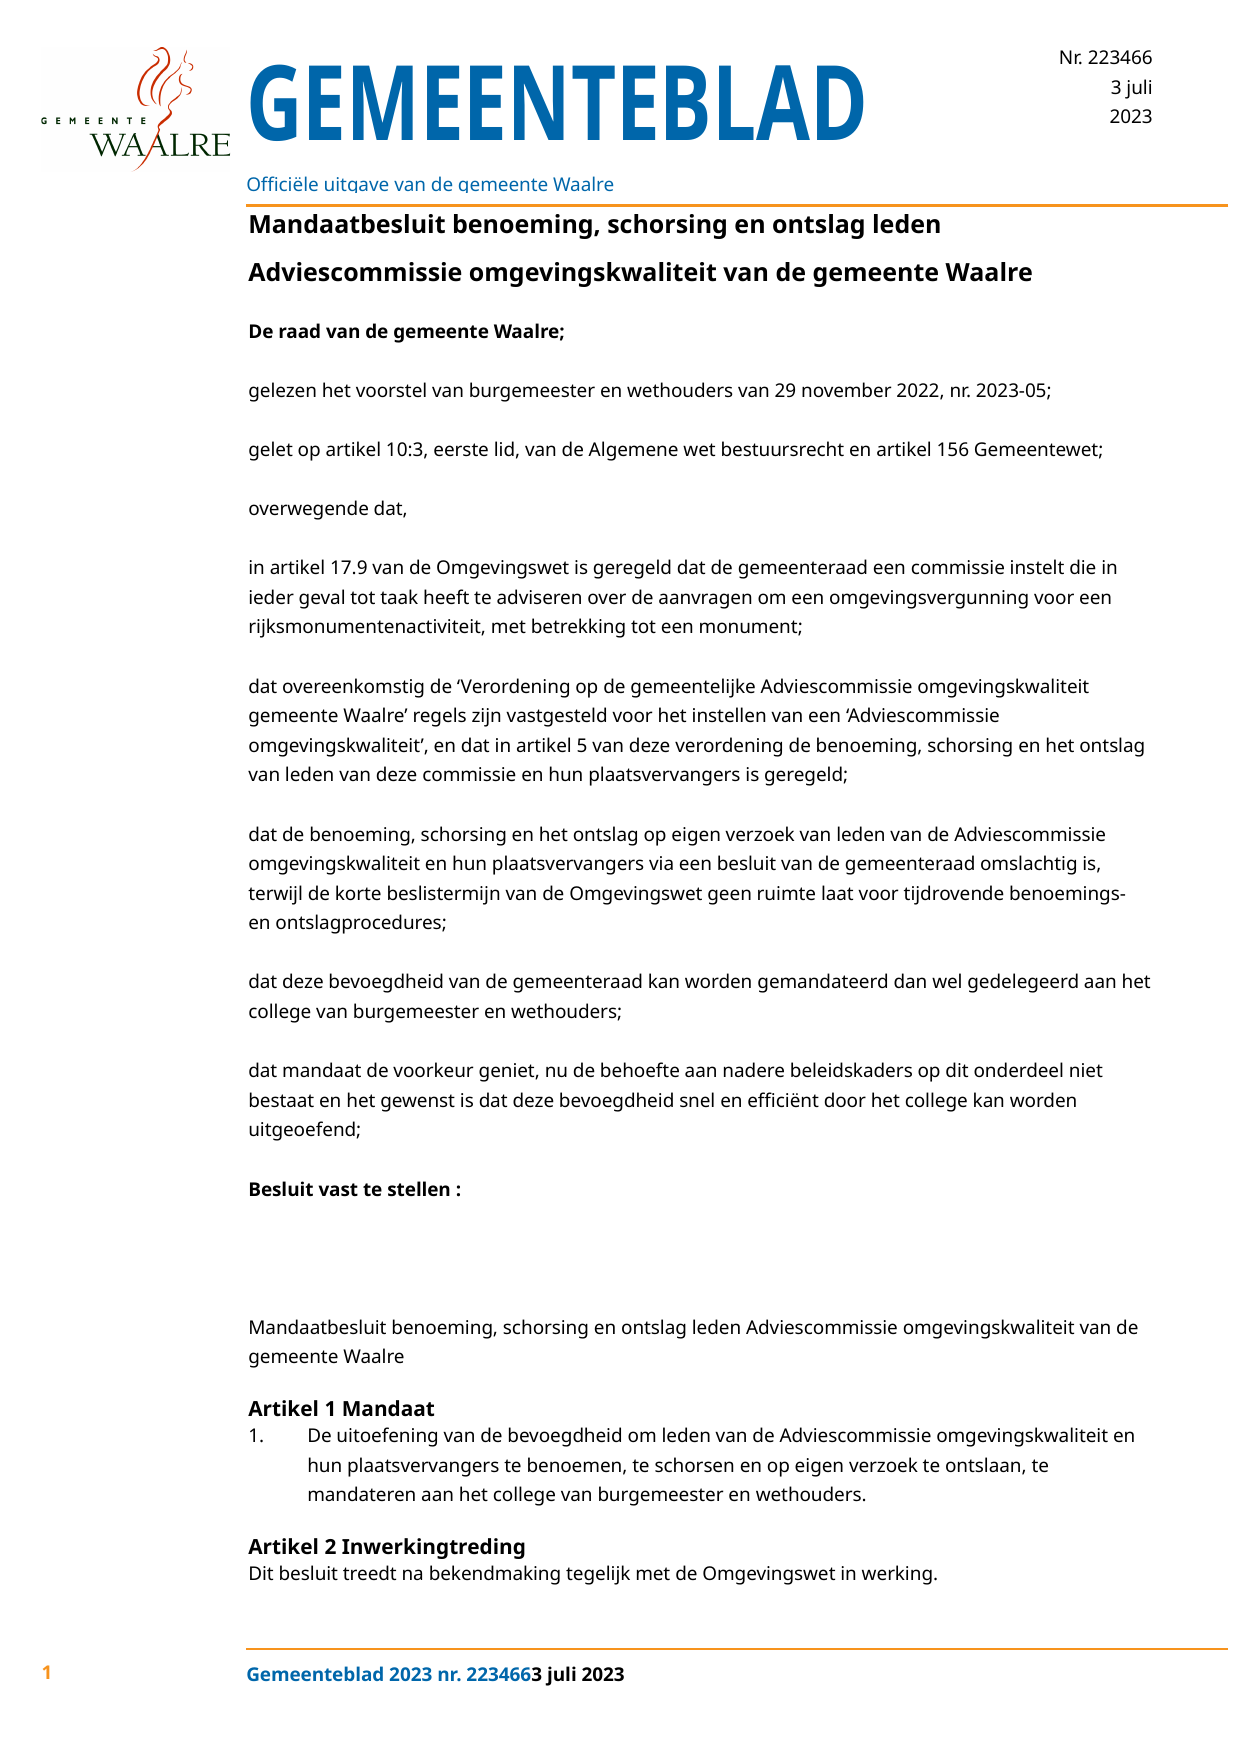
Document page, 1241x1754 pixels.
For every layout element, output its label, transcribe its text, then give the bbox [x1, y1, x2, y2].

text dat overeenkomstig de ‘Verordening op de gemeentelijke Adviescommissie omgevingskwaliteit gemeente Waalre’ regels zijn vastgesteld voor het instellen van een ‘Adviescommissie omgevingskwaliteit’, en dat in artikel 5 van deze verordening de benoeming, schorsing en het ontslag van leden van deze commissie en hun plaatsvervangers is geregeld; [248, 673, 1152, 787]
text gelezen het voorstel van burgemeester en wethouders van 29 november 2022, nr. 2023-05; [248, 377, 1152, 403]
list De uitoefening van de bevoegdheid om leden van de Adviescommissie omgevingskwaliteit en hun plaatsvervangers te benoemen, te schorsen en op eigen verzoek te ontslaan, te mandateren aan het college van burgemeester en wethouders. [248, 1422, 1152, 1507]
text Artikel 1 Mandaat [248, 1394, 1152, 1422]
text Besluit vast te stellen : [248, 1176, 1152, 1202]
text in artikel 17.9 van de Omgevingswet is geregeld dat de gemeenteraad een commissie instelt die in ieder geval tot taak heeft te adviseren over de aanvragen om een omgevingsvergunning voor een rijksmonumentenactiviteit, met betrekking tot een monument; [248, 554, 1152, 639]
text overwegende dat, [248, 495, 1152, 521]
text De raad van de gemeente Waalre; [248, 318, 1152, 344]
text dat mandaat de voorkeur geniet, nu de behoefte aan nadere beleidskaders op dit onderdeel niet bestaat en het gewenst is dat deze bevoegdheid snel en efficiënt door het college kan worden uitgeoefend; [248, 1057, 1152, 1142]
text dat de benoeming, schorsing en het ontslag op eigen verzoek van leden van de Adviescommissie omgevingskwaliteit en hun plaatsvervangers via een besluit van de gemeenteraad omslachtig is, terwijl de korte beslistermijn van de Omgevingswet geen ruimte laat voor tijdrovende benoemings- en ontslagprocedures; [248, 821, 1152, 935]
picture [41, 47, 231, 172]
text Mandaatbesluit benoeming, schorsing en ontslag leden Adviescommissie omgevingskwaliteit van de gemeente Waalre [248, 1314, 1152, 1369]
text Artikel 2 Inwerkingtreding [248, 1532, 1152, 1560]
text dat deze bevoegdheid van de gemeenteraad kan worden gemandateerd dan wel gedelegeerd aan het college van burgemeester en wethouders; [248, 969, 1152, 1024]
text Mandaatbesluit benoeming, schorsing en ontslag leden Adviescommissie omgevingskwaliteit van de gemeente Waalre [248, 207, 1152, 288]
text gelet op artikel 10:3, eerste lid, van de Algemene wet bestuursrecht en artikel 156 Gemeentewet; [248, 436, 1152, 462]
text Dit besluit treedt na bekendmaking tegelijk met de Omgevingswet in werking. [248, 1560, 1152, 1586]
